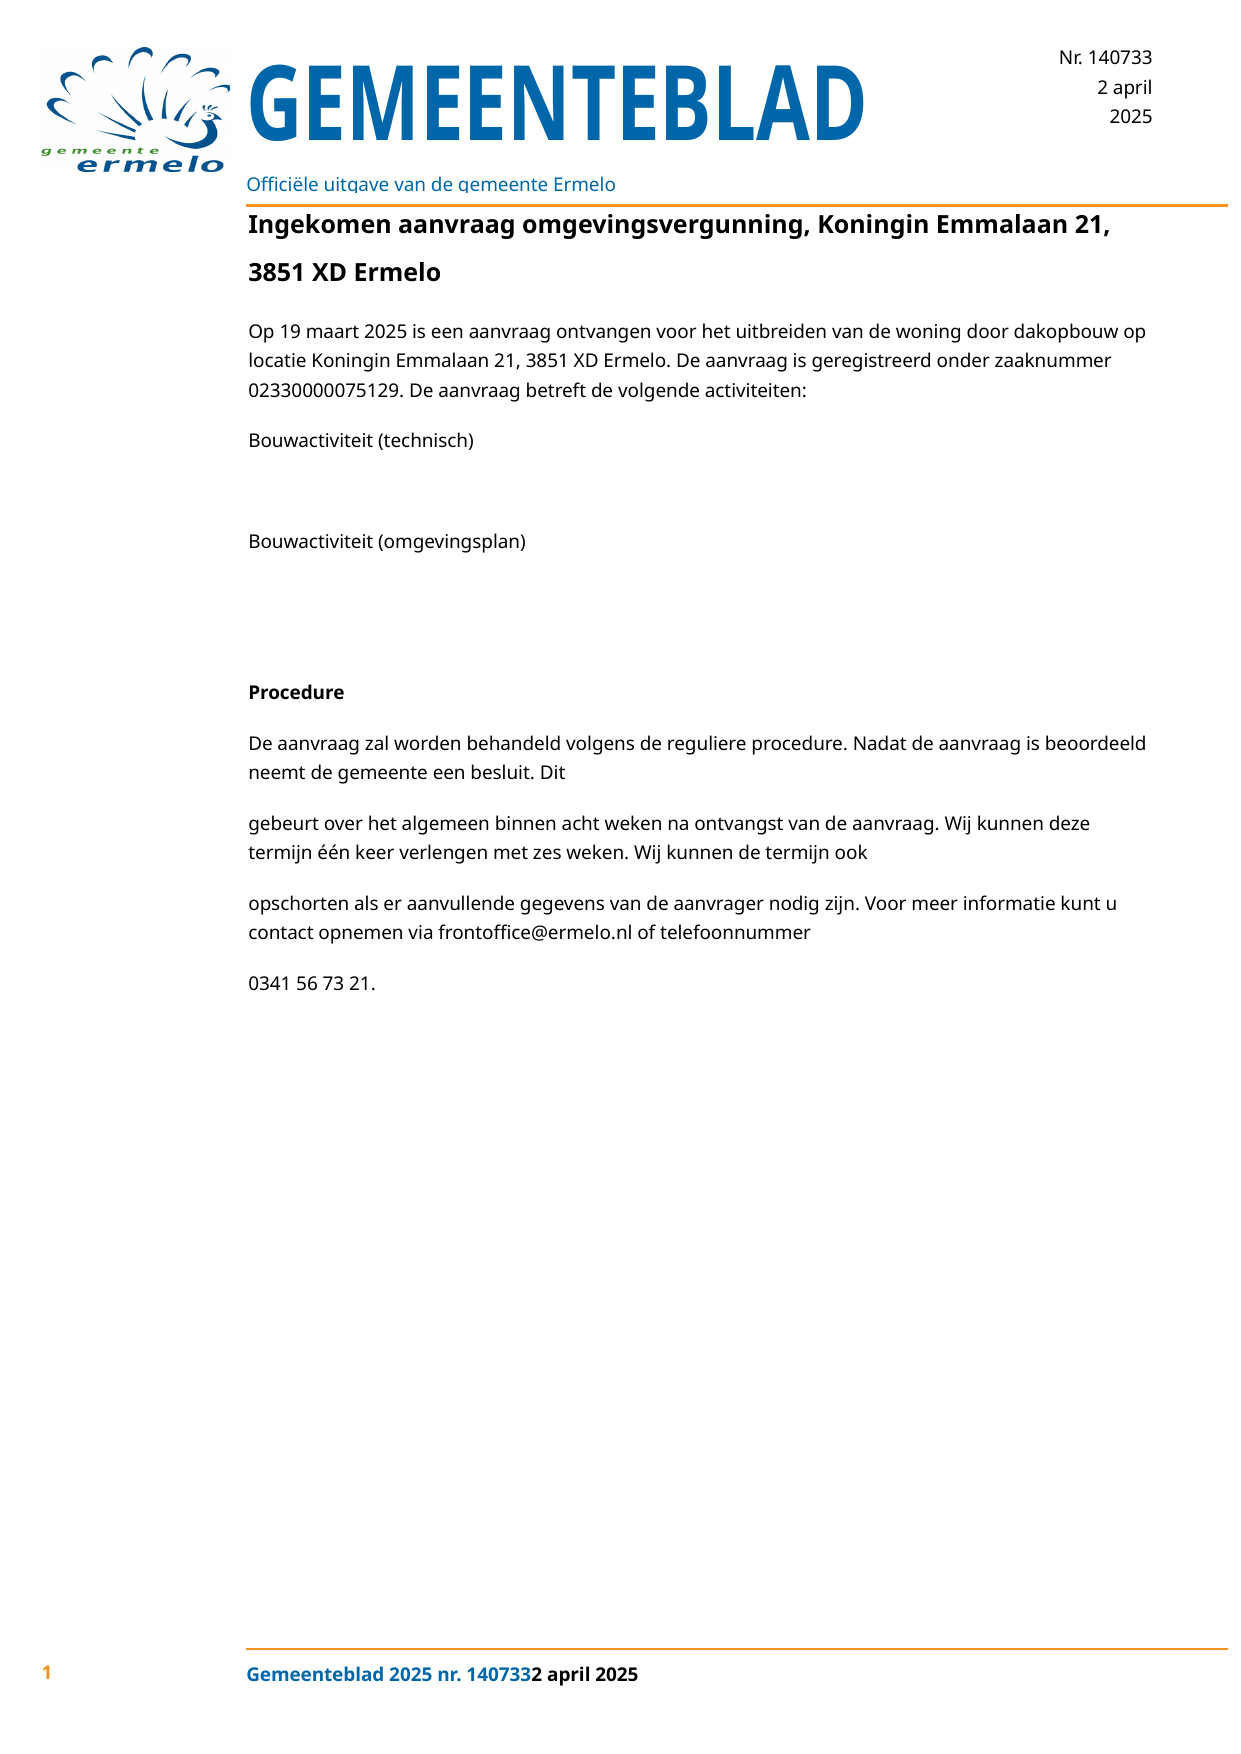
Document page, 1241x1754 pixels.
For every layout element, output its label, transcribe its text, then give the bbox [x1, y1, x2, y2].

text Op 19 maart 2025 is een aanvraag ontvangen voor het uitbreiden van de woning door dakopbouw op locatie Koningin Emmalaan 21, 3851 XD Ermelo. De aanvraag is geregistreerd onder zaaknummer 02330000075129. De aanvraag betreft de volgende activiteiten: [248, 318, 1152, 403]
text Ingekomen aanvraag omgevingsvergunning, Koningin Emmalaan 21, 3851 XD Ermelo [248, 207, 1152, 288]
text opschorten als er aanvullende gegevens van de aanvrager nodig zijn. Voor meer informatie kunt u contact opnemen via frontoffice@ermelo.nl of telefoonnummer [248, 890, 1152, 945]
text De aanvraag zal worden behandeld volgens de reguliere procedure. Nadat de aanvraag is beoordeeld neemt de gemeente een besluit. Dit [248, 730, 1152, 785]
text gebeurt over het algemeen binnen acht weken na ontvangst van de aanvraag. Wij kunnen deze termijn één keer verlengen met zes weken. Wij kunnen de termijn ook [248, 810, 1152, 865]
text Procedure [248, 679, 1152, 705]
text Bouwactiviteit (omgevingsplan) [248, 528, 1152, 554]
text 0341 56 73 21. [248, 970, 1152, 996]
picture [41, 47, 231, 172]
text Bouwactiviteit (technisch) [248, 427, 1152, 453]
